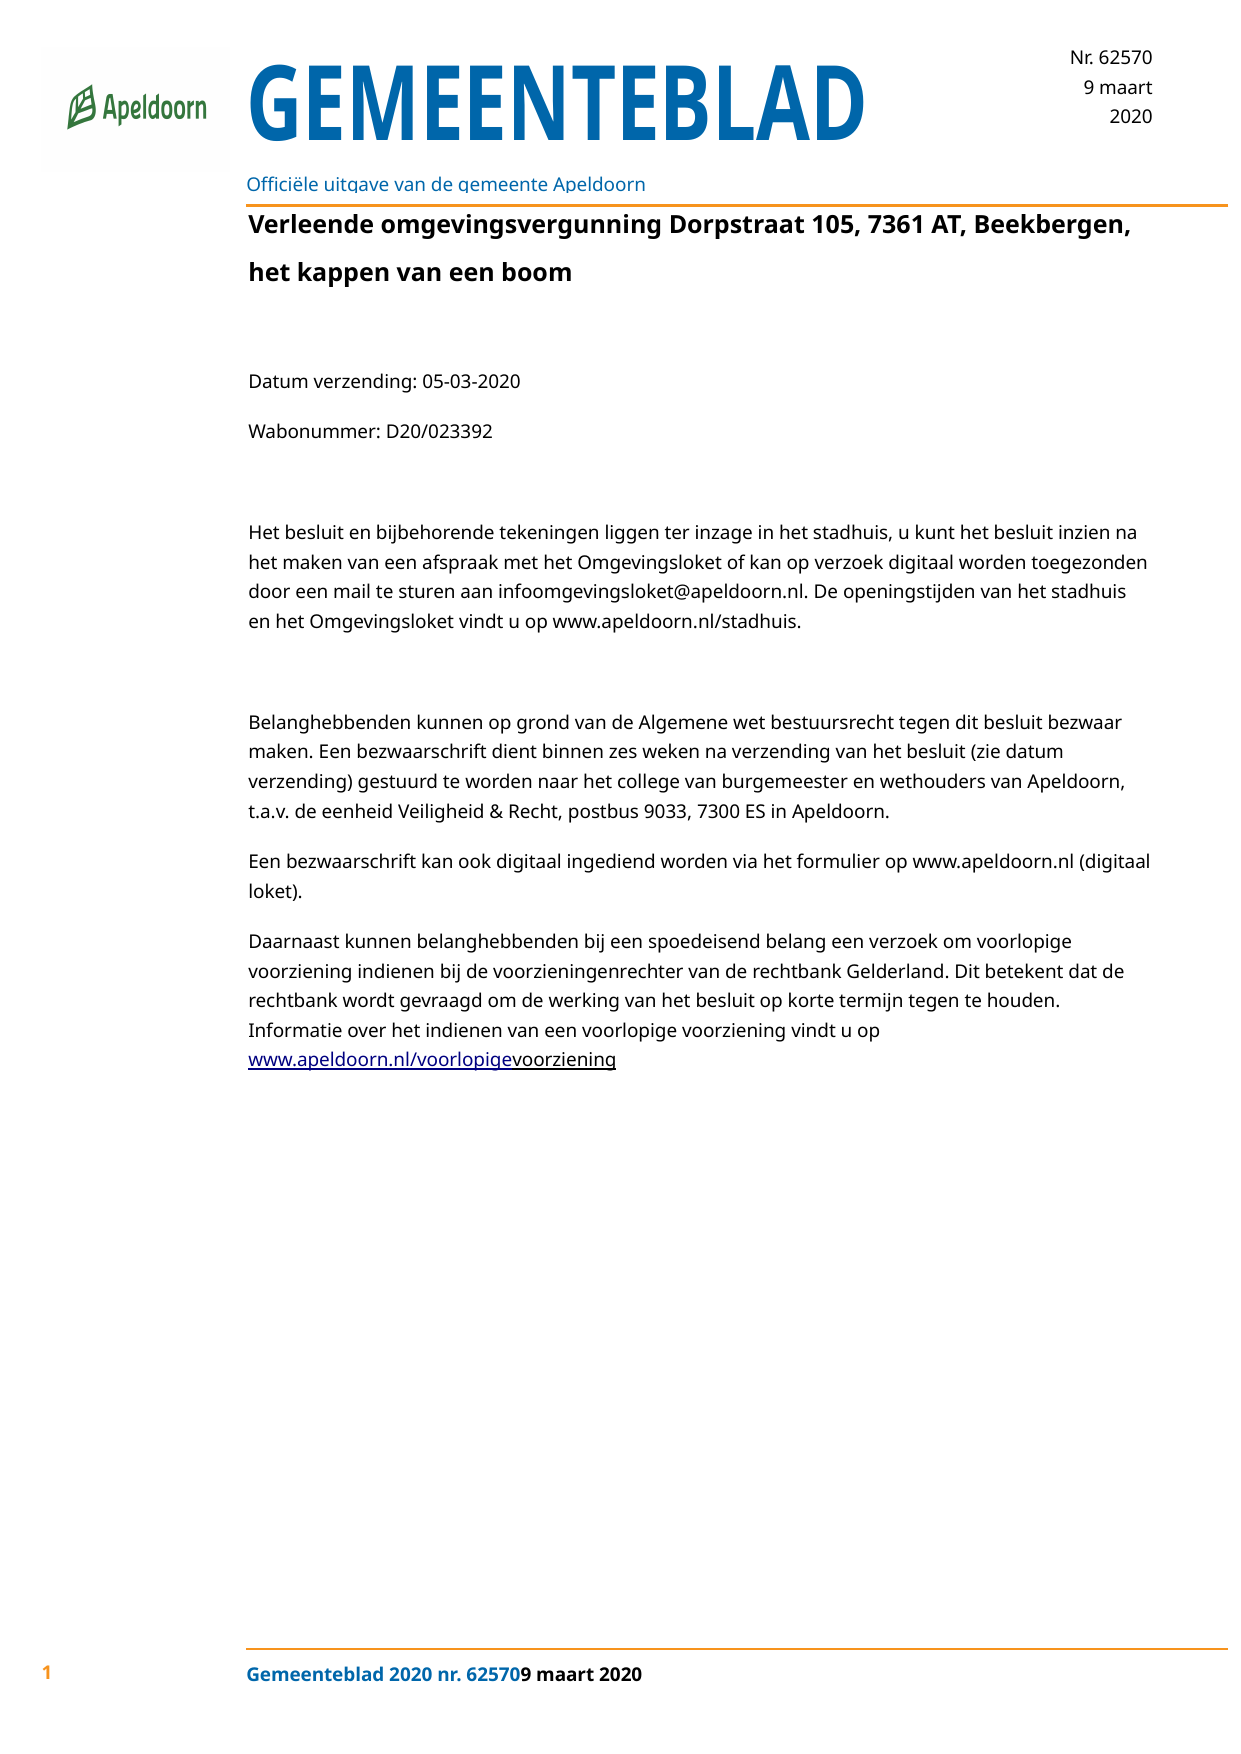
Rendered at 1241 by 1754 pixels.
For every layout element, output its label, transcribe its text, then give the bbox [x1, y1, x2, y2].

text Datum verzending: 05-03-2020 [248, 368, 1152, 394]
text Het besluit en bijbehorende tekeningen liggen ter inzage in het stadhuis, u kunt het besluit inzien na het maken van een afspraak met het Omgevingsloket of kan op verzoek digitaal worden toegezonden door een mail te sturen aan infoomgevingsloket@apeldoorn.nl. De openingstijden van het stadhuis en het Omgevingsloket vindt u op www.apeldoorn.nl/stadhuis. [248, 519, 1152, 634]
text Wabonummer: D20/023392 [248, 419, 1152, 444]
picture [41, 47, 231, 172]
text Een bezwaarschrift kan ook digitaal ingediend worden via het formulier op www.apeldoorn.nl (digitaal loket). [248, 848, 1152, 904]
text Daarnaast kunnen belanghebbenden bij een spoedeisend belang een verzoek om voorlopige voorziening indienen bij de voorzieningenrechter van de rechtbank Gelderland. Dit betekent dat de rechtbank wordt gevraagd om de werking van het besluit op korte termijn tegen te houden. Informatie over het indienen van een voorlopige voorziening vindt u op www.apeldoorn.nl/voorlopigevoorziening [248, 928, 1152, 1072]
text Verleende omgevingsvergunning Dorpstraat 105, 7361 AT, Beekbergen, het kappen van een boom [248, 207, 1152, 288]
text Belanghebbenden kunnen op grond van de Algemene wet bestuursrecht tegen dit besluit bezwaar maken. Een bezwaarschrift dient binnen zes weken na verzending van het besluit (zie datum verzending) gestuurd te worden naar het college van burgemeester en wethouders van Apeldoorn, t.a.v. de eenheid Veiligheid & Recht, postbus 9033, 7300 ES in Apeldoorn. [248, 709, 1152, 824]
